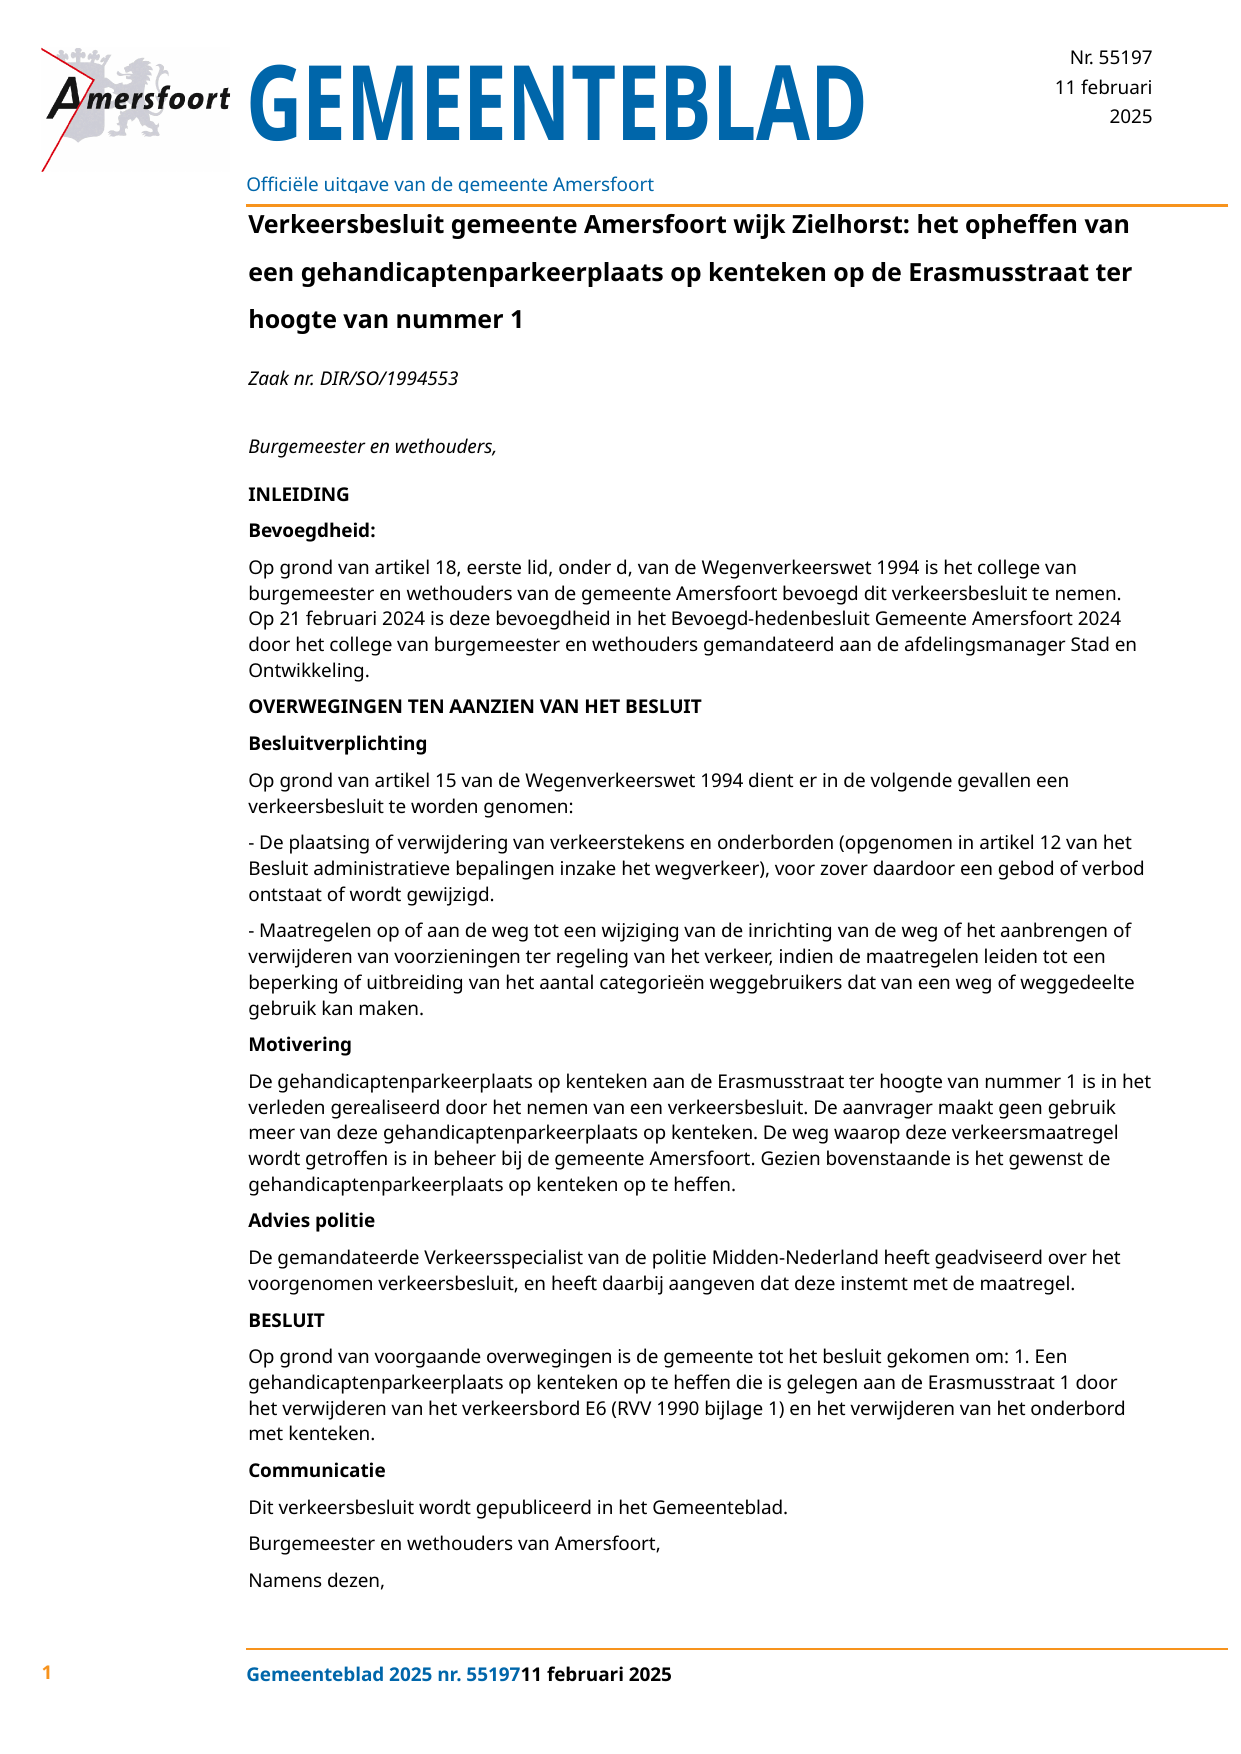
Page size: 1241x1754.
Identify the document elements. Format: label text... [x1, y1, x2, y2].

text Burgemeester en wethouders van Amersfoort, [248, 1531, 1152, 1556]
text BESLUIT [248, 1307, 1152, 1332]
text Advies politie [248, 1208, 1152, 1233]
text Zaak nr. DIR/SO/1994553 [248, 366, 1152, 391]
text - Maatregelen op of aan de weg tot een wijziging van de inrichting van de weg of het aanbrengen of verwijderen van voorzieningen ter regeling van het verkeer, indien de maatregelen leiden tot een beperking of uitbreiding van het aantal categorieën weggebruikers dat van een weg of weggedeelte gebruik kan maken. [248, 918, 1152, 1021]
text Motivering [248, 1031, 1152, 1057]
text INLEIDING [248, 481, 1152, 507]
text Bevoegdheid: [248, 517, 1152, 543]
text Op grond van artikel 18, eerste lid, onder d, van de Wegenverkeerswet 1994 is het college van burgemeester en wethouders van de gemeente Amersfoort bevoegd dit verkeersbesluit te nemen. Op 21 februari 2024 is deze bevoegdheid in het Bevoegd-hedenbesluit Gemeente Amersfoort 2024 door het college van burgemeester en wethouders gemandateerd aan de afdelingsmanager Stad en Ontwikkeling. [248, 554, 1152, 683]
text De gemandateerde Verkeersspecialist van de politie Midden-Nederland heeft geadviseerd over het voorgenomen verkeersbesluit, en heeft daarbij aangeven dat deze instemt met de maatregel. [248, 1244, 1152, 1296]
text Verkeersbesluit gemeente Amersfoort wijk Zielhorst: het opheffen van een gehandicaptenparkeerplaats op kenteken op de Erasmusstraat ter hoogte van nummer 1 [248, 207, 1152, 336]
text Op grond van artikel 15 van de Wegenverkeerswet 1994 dient er in de volgende gevallen een verkeersbesluit te worden genomen: [248, 767, 1152, 818]
text Burgemeester en wethouders, [248, 433, 1152, 459]
text De gehandicaptenparkeerplaats op kenteken aan de Erasmusstraat ter hoogte van nummer 1 is in het verleden gerealiseerd door het nemen van een verkeersbesluit. De aanvrager maakt geen gebruik meer van deze gehandicaptenparkeerplaats op kenteken. De weg waarop deze verkeersmaatregel wordt getroffen is in beheer bij de gemeente Amersfoort. Gezien bovenstaande is het gewenst de gehandicaptenparkeerplaats op kenteken op te heffen. [248, 1068, 1152, 1197]
text Namens dezen, [248, 1567, 1152, 1593]
text Communicatie [248, 1457, 1152, 1483]
text Dit verkeersbesluit wordt gepubliceerd in het Gemeenteblad. [248, 1494, 1152, 1520]
text OVERWEGINGEN TEN AANZIEN VAN HET BESLUIT [248, 694, 1152, 719]
text Op grond van voorgaande overwegingen is de gemeente tot het besluit gekomen om: 1. Een gehandicaptenparkeerplaats op kenteken op te heffen die is gelegen aan de Erasmusstraat 1 door het verwijderen van het verkeersbord E6 (RVV 1990 bijlage 1) en het verwijderen van het onderbord met kenteken. [248, 1343, 1152, 1446]
text Besluitverplichting [248, 730, 1152, 756]
picture [41, 47, 231, 172]
text - De plaatsing of verwijdering van verkeerstekens en onderborden (opgenomen in artikel 12 van het Besluit administratieve bepalingen inzake het wegverkeer), voor zover daardoor een gebod of verbod ontstaat of wordt gewijzigd. [248, 829, 1152, 907]
